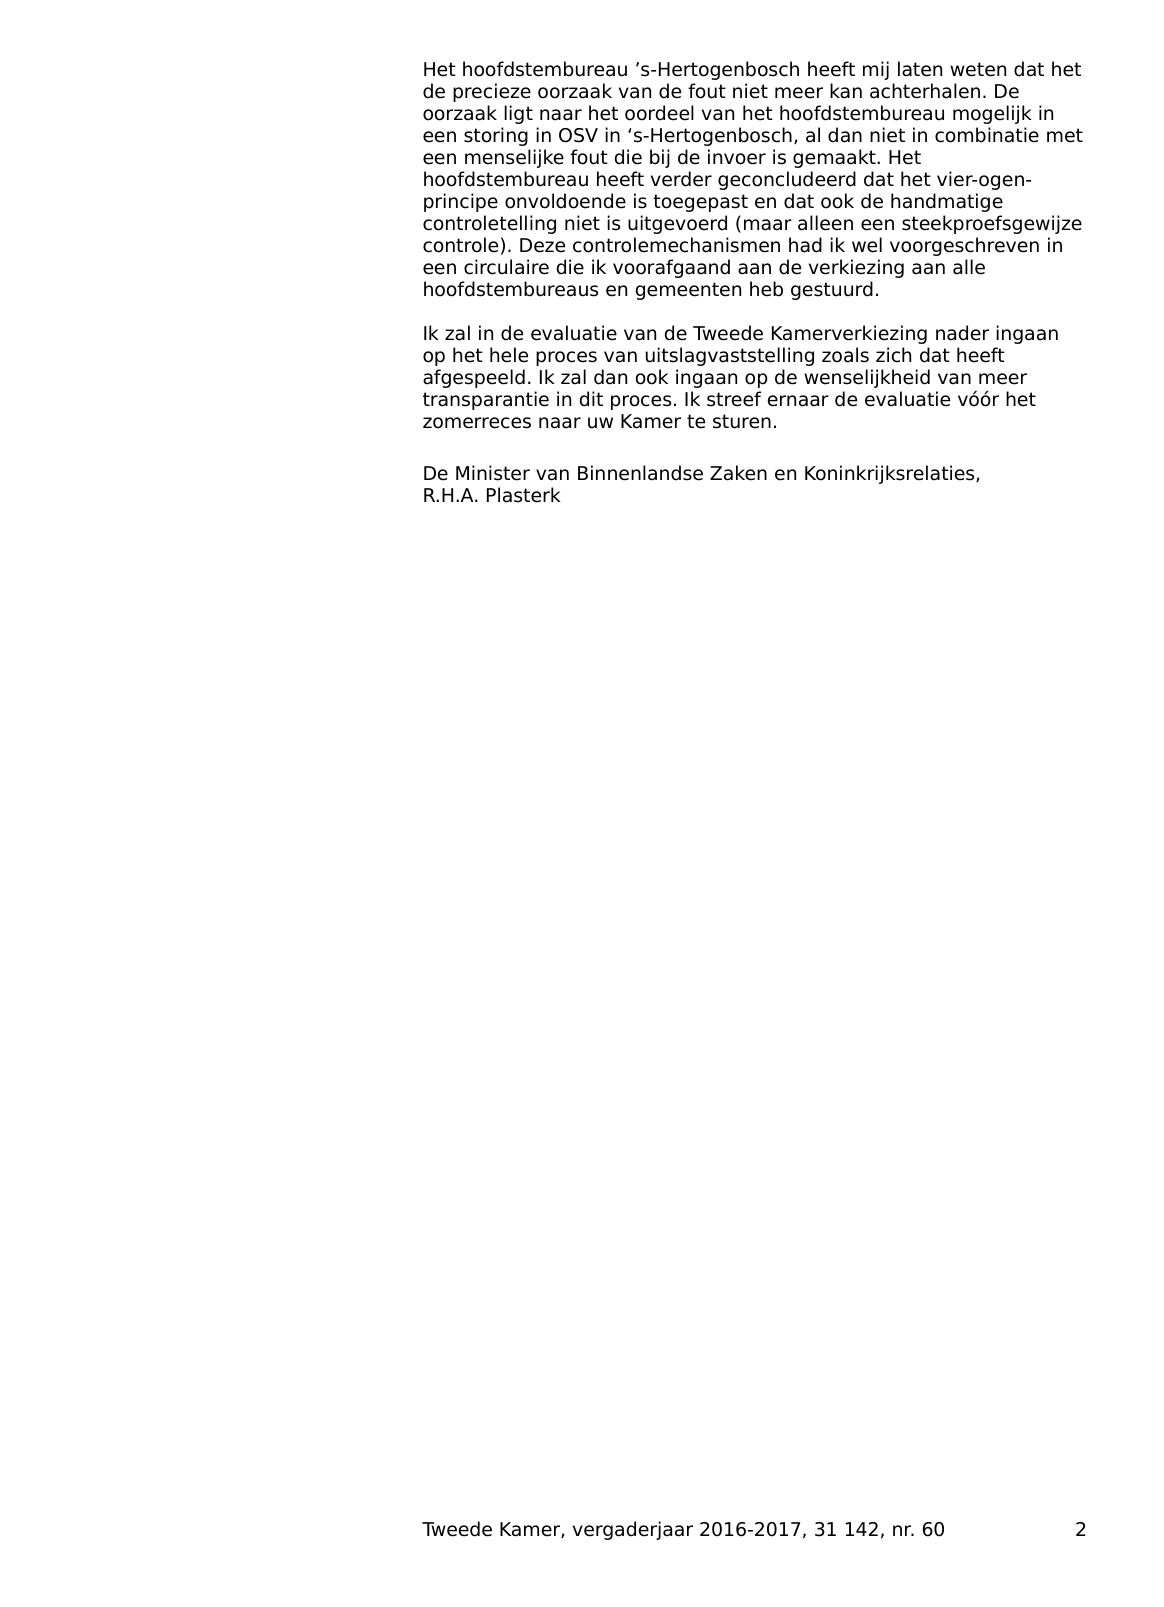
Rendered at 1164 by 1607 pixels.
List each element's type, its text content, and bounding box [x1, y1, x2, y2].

text Het hoofdstembureau ’s-Hertogenbosch heeft mij laten weten dat het de precieze oorzaak van de fout niet meer kan achterhalen. De oorzaak ligt naar het oordeel van het hoofdstembureau mogelijk in een storing in OSV in ‘s-Hertogenbosch, al dan niet in combinatie met een menselijke fout die bij de invoer is gemaakt. Het hoofdstembureau heeft verder geconcludeerd dat het vier-ogen-principe onvoldoende is toegepast en dat ook de handmatige controletelling niet is uitgevoerd (maar alleen een steekproefsgewijze controle). Deze controlemechanismen had ik wel voorgeschreven in een circulaire die ik voorafgaand aan de verkiezing aan alle hoofdstembureaus en gemeenten heb gestuurd. [422, 59, 1087, 301]
text Ik zal in de evaluatie van de Tweede Kamerverkiezing nader ingaan op het hele proces van uitslagvaststelling zoals zich dat heeft afgespeeld. Ik zal dan ook ingaan op de wenselijkheid van meer transparantie in dit proces. Ik streef ernaar de evaluatie vóór het zomerreces naar uw Kamer te sturen. [422, 323, 1087, 433]
text De Minister van Binnenlandse Zaken en Koninkrijksrelaties, R.H.A. Plasterk [422, 463, 1087, 507]
